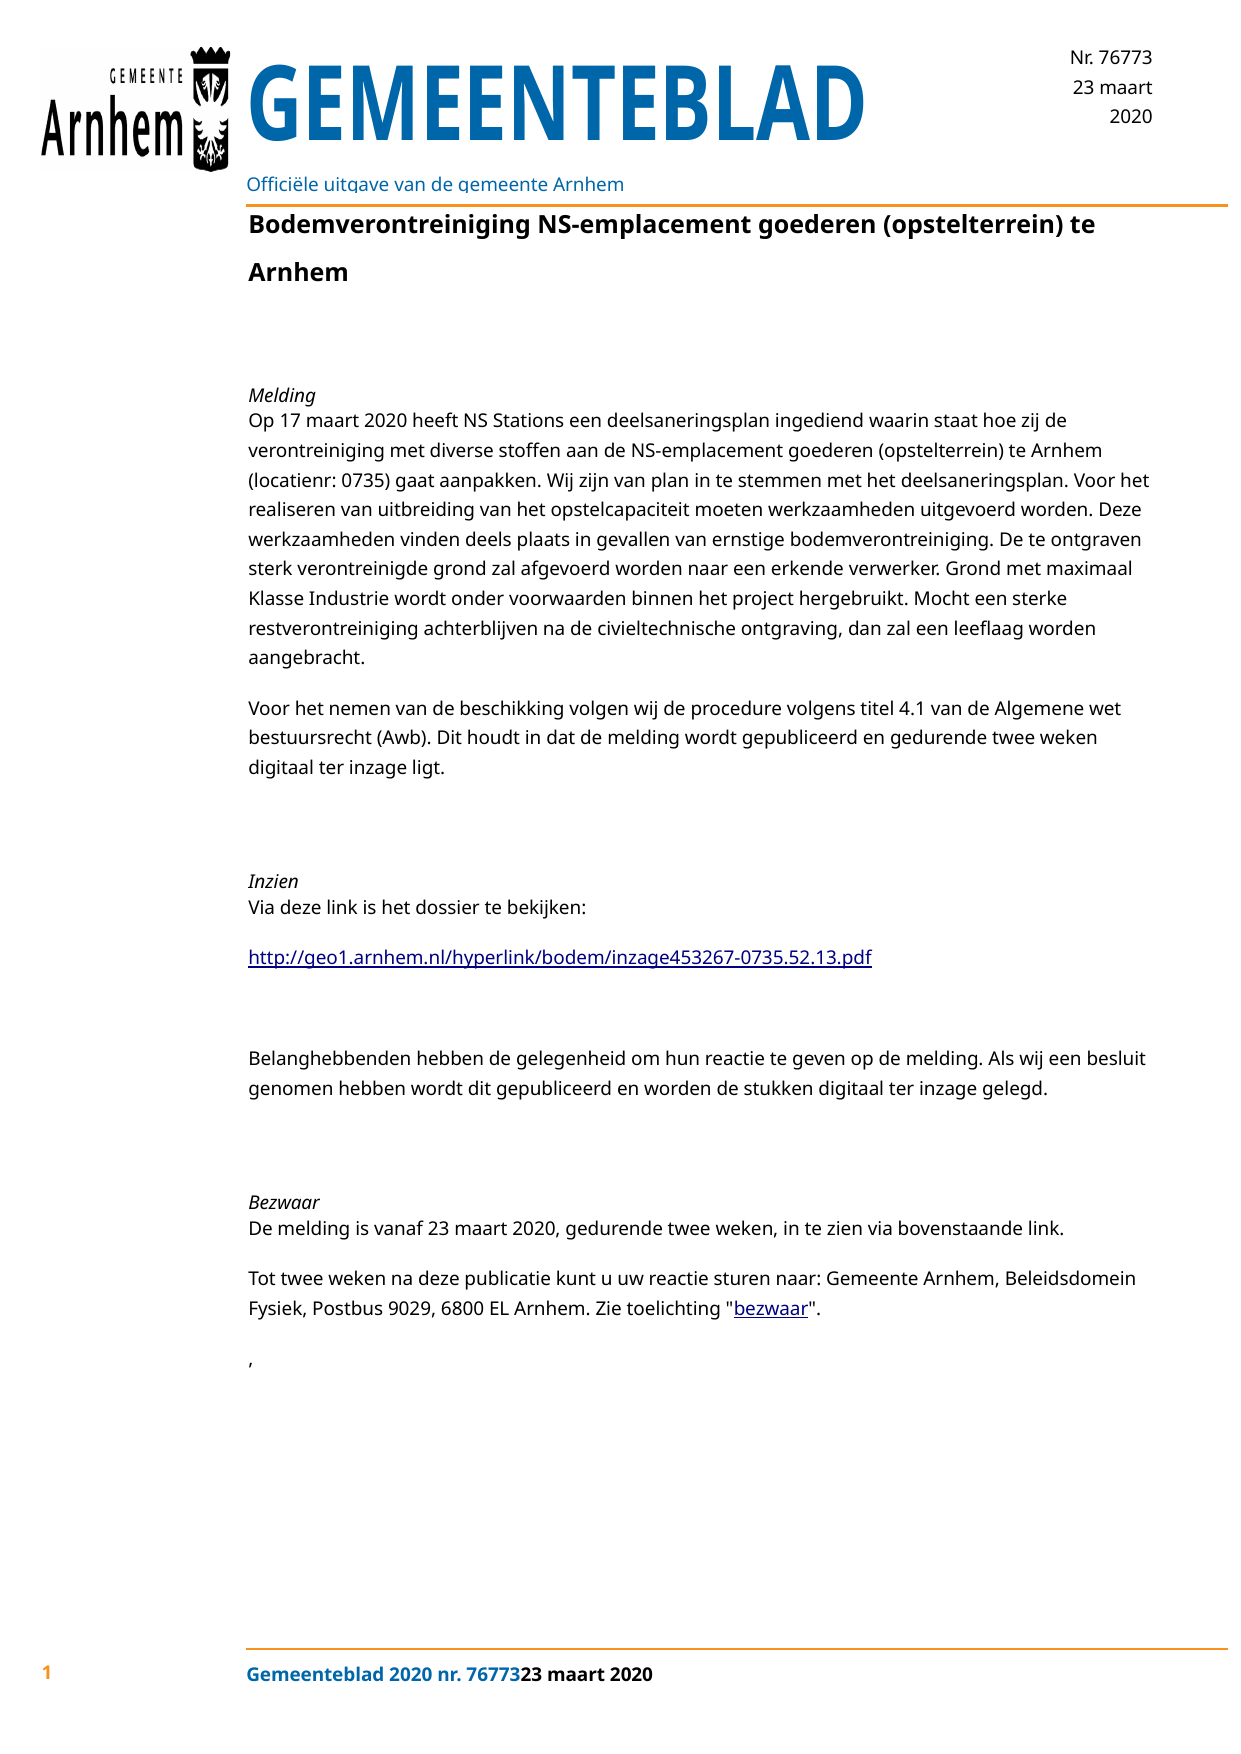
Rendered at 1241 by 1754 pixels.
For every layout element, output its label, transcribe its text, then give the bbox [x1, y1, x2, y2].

text Tot twee weken na deze publicatie kunt u uw reactie sturen naar: Gemeente Arnhem, Beleidsdomein Fysiek, Postbus 9029, 6800 EL Arnhem. Zie toelichting "bezwaar". [248, 1265, 1152, 1321]
text Op 17 maart 2020 heeft NS Stations een deelsaneringsplan ingediend waarin staat hoe zij de verontreiniging met diverse stoffen aan de NS-emplacement goederen (opstelterrein) te Arnhem (locatienr: 0735) gaat aanpakken. Wij zijn van plan in te stemmen met het deelsaneringsplan. Voor het realiseren van uitbreiding van het opstelcapaciteit moeten werkzaamheden uitgevoerd worden. Deze werkzaamheden vinden deels plaats in gevallen van ernstige bodemverontreiniging. De te ontgraven sterk verontreinigde grond zal afgevoerd worden naar een erkende verwerker. Grond met maximaal Klasse Industrie wordt onder voorwaarden binnen het project hergebruikt. Mocht een sterke restverontreiniging achterblijven na de civieltechnische ontgraving, dan zal een leeflaag worden aangebracht. [248, 408, 1152, 670]
text De melding is vanaf 23 maart 2020, gedurende twee weken, in te zien via bovenstaande link. [248, 1215, 1152, 1241]
text Inzien [248, 868, 1152, 894]
picture [41, 47, 231, 172]
text Voor het nemen van de beschikking volgen wij de procedure volgens titel 4.1 van de Algemene wet bestuursrecht (Awb). Dit houdt in dat de melding wordt gepubliceerd en gedurende twee weken digitaal ter inzage ligt. [248, 695, 1152, 779]
text Belanghebbenden hebben de gelegenheid om hun reactie te geven op de melding. Als wij een besluit genomen hebben wordt dit gepubliceerd en worden de stukken digitaal ter inzage gelegd. [248, 1045, 1152, 1101]
text , [248, 1345, 1152, 1371]
text Melding [248, 382, 1152, 408]
text Via deze link is het dossier te bekijken: [248, 894, 1152, 920]
text Bezwaar [248, 1189, 1152, 1215]
text http://geo1.arnhem.nl/hyperlink/bodem/inzage453267-0735.52.13.pdf [248, 944, 1152, 970]
text Bodemverontreiniging NS-emplacement goederen (opstelterrein) te Arnhem [248, 207, 1152, 288]
